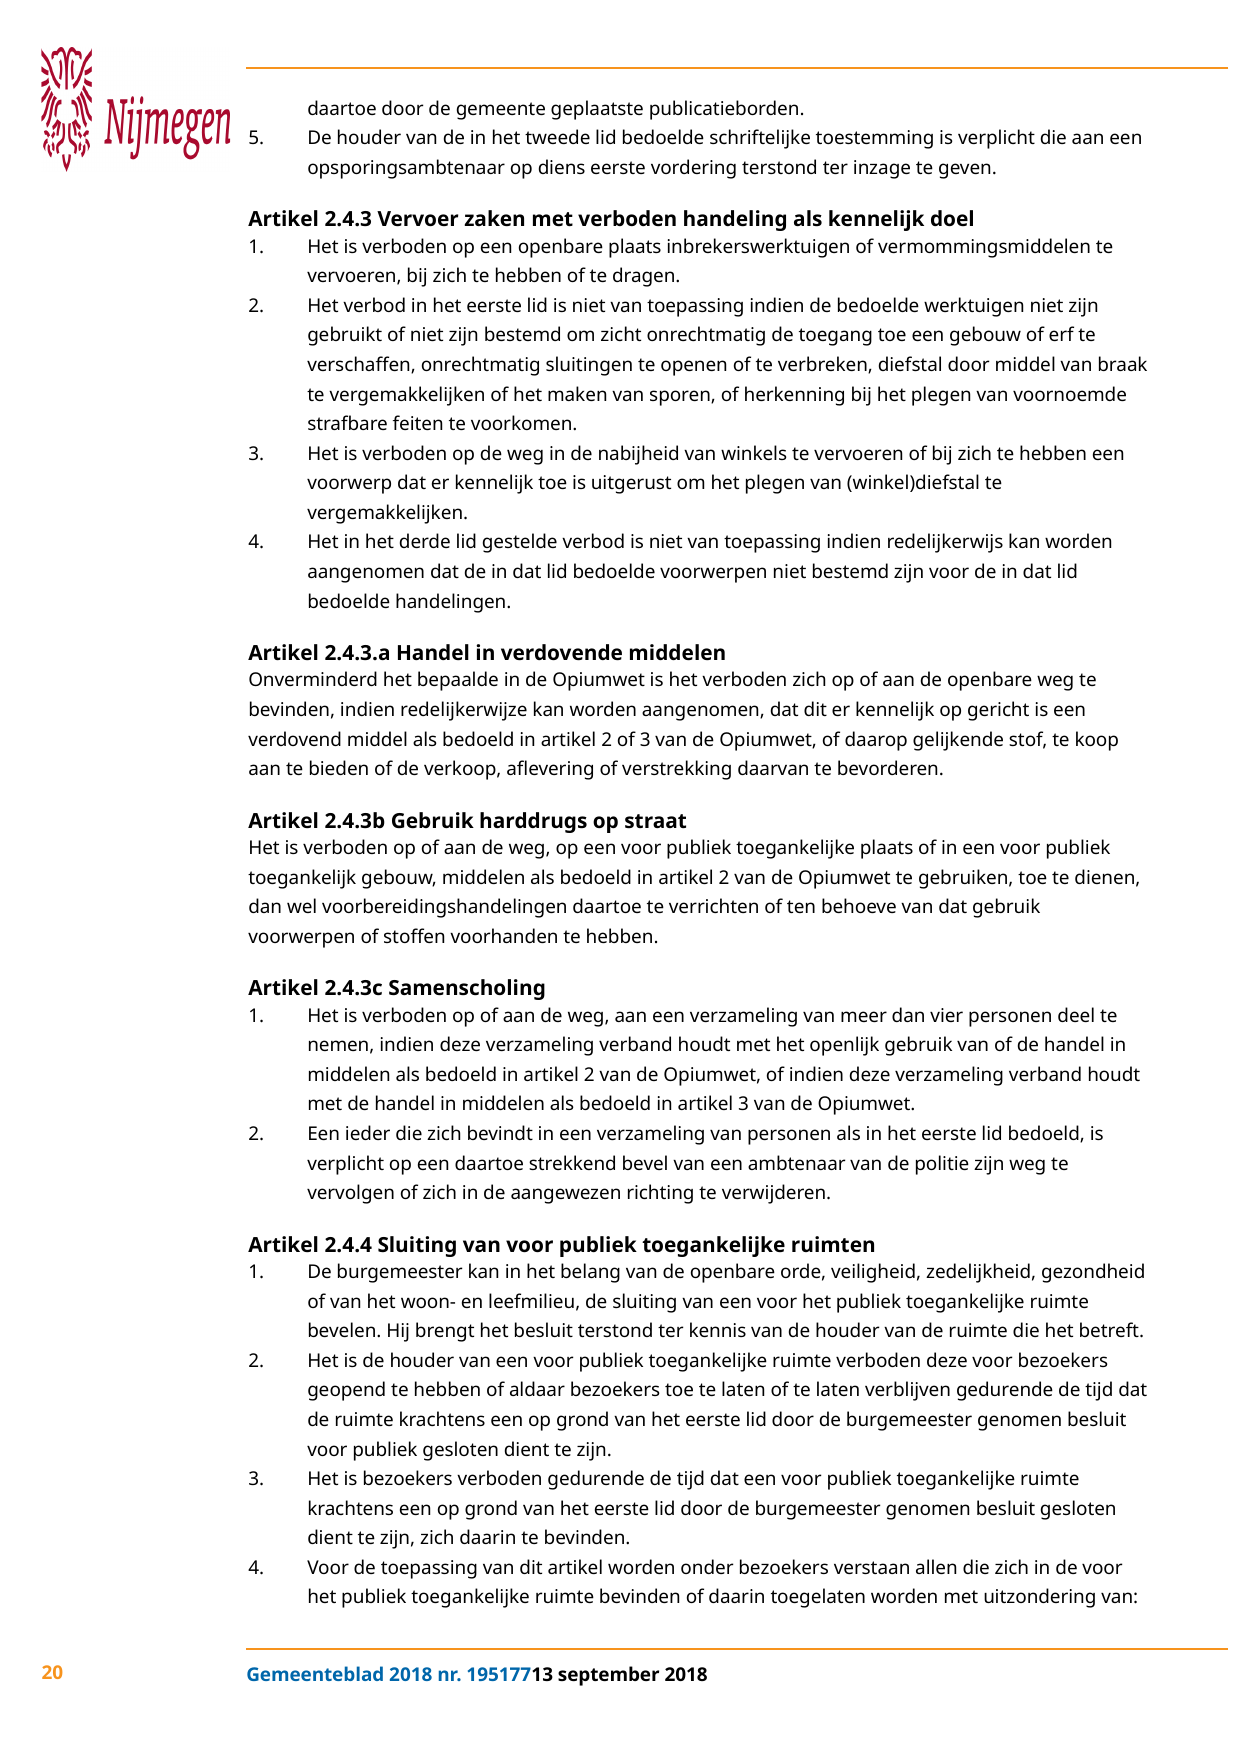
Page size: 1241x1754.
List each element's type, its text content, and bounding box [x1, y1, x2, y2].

text Artikel 2.4.3.a Handel in verdovende middelen [248, 638, 1152, 667]
text Het is verboden op of aan de weg, op een voor publiek toegankelijke plaats of in een voor publiek toegankelijk gebouw, middelen als bedoeld in artikel 2 van de Opiumwet te gebruiken, toe te dienen, dan wel voorbereidingshandelingen daartoe te verrichten of ten behoeve van dat gebruik voorwerpen of stoffen voorhanden te hebben. [248, 834, 1152, 949]
list Het in het derde lid gestelde verbod is niet van toepassing indien redelijkerwijs kan worden aangenomen dat de in dat lid bedoelde voorwerpen niet bestemd zijn voor de in dat lid bedoelde handelingen. [248, 529, 1152, 613]
list Een ieder die zich bevindt in een verzameling van personen als in het eerste lid bedoeld, is verplicht op een daartoe strekkend bevel van een ambtenaar van de politie zijn weg te vervolgen of zich in de aangewezen richting te verwijderen. [248, 1120, 1152, 1205]
list Voor de toepassing van dit artikel worden onder bezoekers verstaan allen die zich in de voor het publiek toegankelijke ruimte bevinden of daarin toegelaten worden met uitzondering van: [248, 1554, 1152, 1609]
list Het is verboden op of aan de weg, aan een verzameling van meer dan vier personen deel te nemen, indien deze verzameling verband houdt met het openlijk gebruik van of de handel in middelen als bedoeld in artikel 2 van de Opiumwet, of indien deze verzameling verband houdt met de handel in middelen als bedoeld in artikel 3 van de Opiumwet. [248, 1002, 1152, 1116]
list De houder van de in het tweede lid bedoelde schriftelijke toestemming is verplicht die aan een opsporingsambtenaar op diens eerste vordering terstond ter inzage te geven. [248, 124, 1152, 180]
list Het is verboden op de weg in de nabijheid van winkels te vervoeren of bij zich te hebben een voorwerp dat er kennelijk toe is uitgerust om het plegen van (winkel)diefstal te vergemakkelijken. [248, 440, 1152, 525]
list Het is verboden op een openbare plaats inbrekerswerktuigen of vermommingsmiddelen te vervoeren, bij zich te hebben of te dragen. [248, 233, 1152, 288]
list daartoe door de gemeente geplaatste publicatieborden. [248, 95, 1152, 121]
text Artikel 2.4.3c Samenscholing [248, 973, 1152, 1002]
list Het is bezoekers verboden gedurende de tijd dat een voor publiek toegankelijke ruimte krachtens een op grond van het eerste lid door de burgemeester genomen besluit gesloten dient te zijn, zich daarin te bevinden. [248, 1465, 1152, 1550]
list Het is de houder van een voor publiek toegankelijke ruimte verboden deze voor bezoekers geopend te hebben of aldaar bezoekers toe te laten of te laten verblijven gedurende de tijd dat de ruimte krachtens een op grond van het eerste lid door de burgemeester genomen besluit voor publiek gesloten dient te zijn. [248, 1347, 1152, 1461]
list Het verbod in het eerste lid is niet van toepassing indien de bedoelde werktuigen niet zijn gebruikt of niet zijn bestemd om zicht onrechtmatig de toegang toe een gebouw of erf te verschaffen, onrechtmatig sluitingen te openen of te verbreken, diefstal door middel van braak te vergemakkelijken of het maken van sporen, of herkenning bij het plegen van voornoemde strafbare feiten te voorkomen. [248, 292, 1152, 436]
text Onverminderd het bepaalde in de Opiumwet is het verboden zich op of aan de openbare weg te bevinden, indien redelijkerwijze kan worden aangenomen, dat dit er kennelijk op gericht is een verdovend middel als bedoeld in artikel 2 of 3 van de Opiumwet, of daarop gelijkende stof, te koop aan te bieden of de verkoop, aflevering of verstrekking daarvan te bevorderen. [248, 667, 1152, 781]
text Artikel 2.4.4 Sluiting van voor publiek toegankelijke ruimten [248, 1230, 1152, 1258]
text Artikel 2.4.3 Vervoer zaken met verboden handeling als kennelijk doel [248, 204, 1152, 233]
list De burgemeester kan in het belang van de openbare orde, veiligheid, zedelijkheid, gezondheid of van het woon- en leefmilieu, de sluiting van een voor het publiek toegankelijke ruimte bevelen. Hij brengt het besluit terstond ter kennis van de houder van de ruimte die het betreft. [248, 1258, 1152, 1343]
picture [41, 47, 231, 172]
text Artikel 2.4.3b Gebruik harddrugs op straat [248, 806, 1152, 834]
